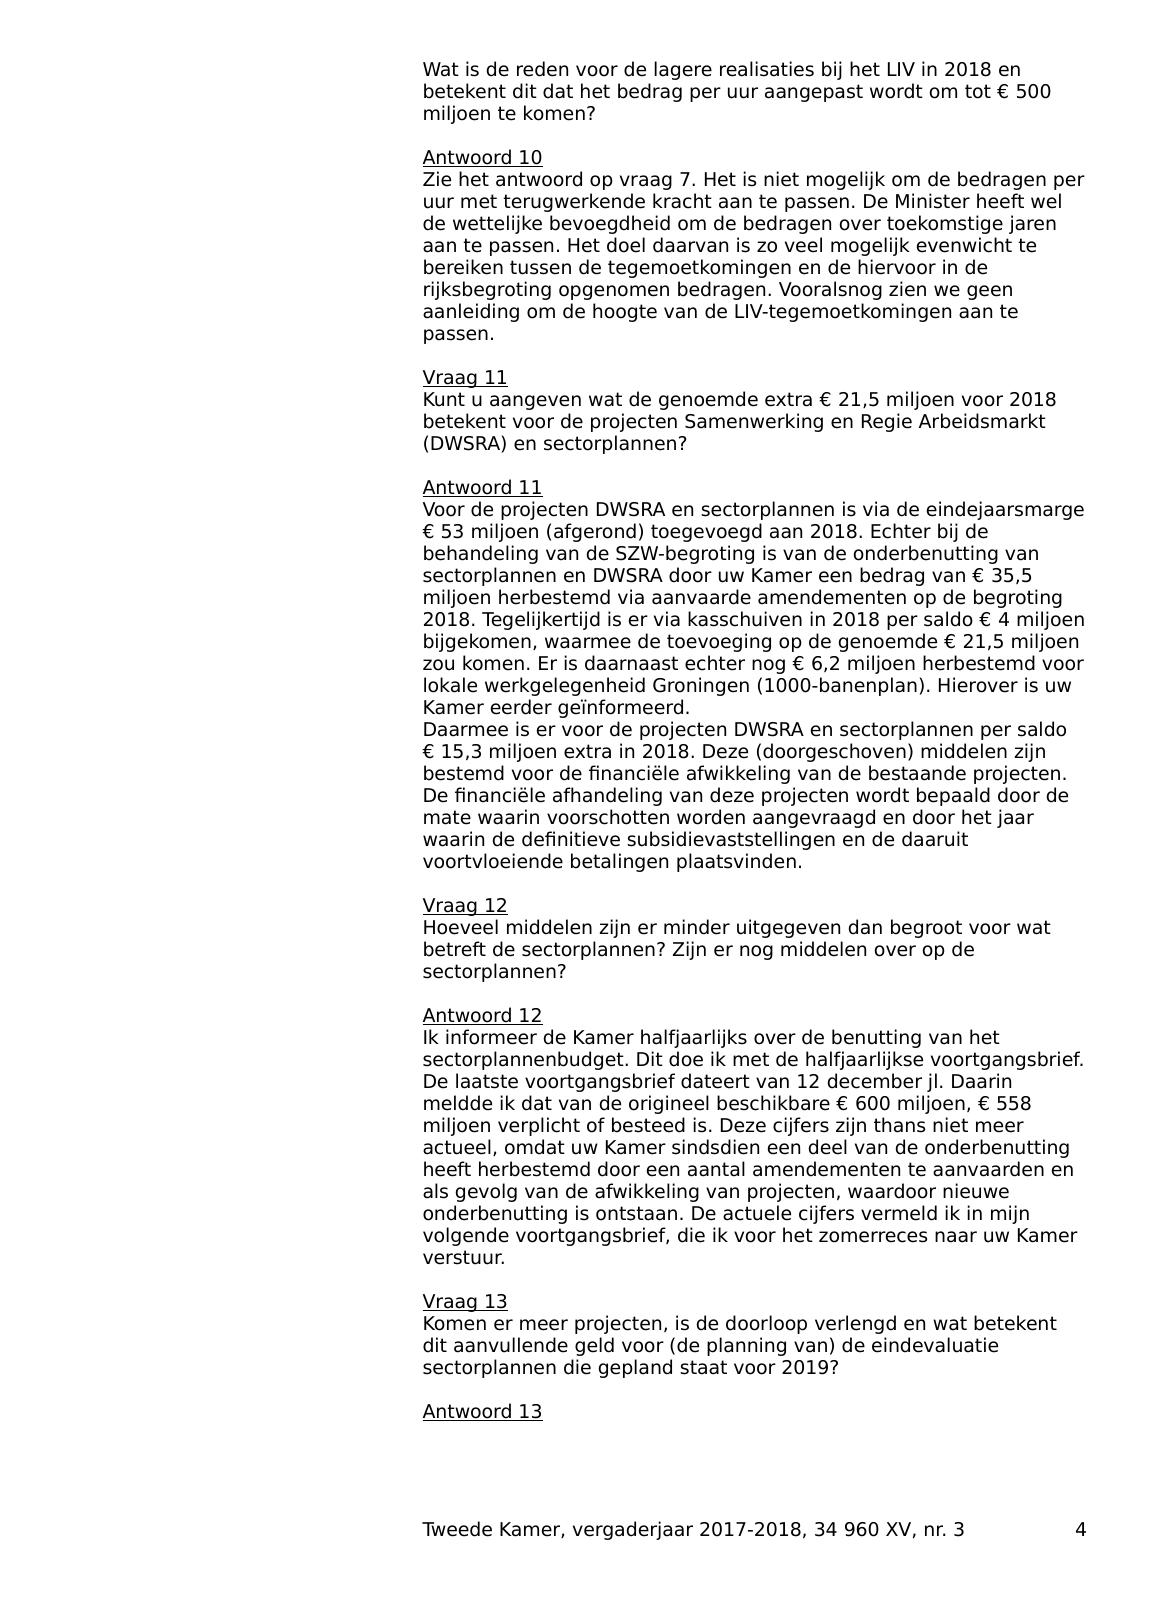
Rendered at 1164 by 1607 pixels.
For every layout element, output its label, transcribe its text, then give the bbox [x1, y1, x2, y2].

text Hoeveel middelen zijn er minder uitgegeven dan begroot voor wat betreft de sectorplannen? Zijn er nog middelen over op de sectorplannen? [422, 917, 1087, 983]
text Zie het antwoord op vraag 7. Het is niet mogelijk om de bedragen per uur met terugwerkende kracht aan te passen. De Minister heeft wel de wettelijke bevoegdheid om de bedragen over toekomstige jaren aan te passen. Het doel daarvan is zo veel mogelijk evenwicht te bereiken tussen de tegemoetkomingen en de hiervoor in de rijksbegroting opgenomen bedragen. Vooralsnog zien we geen aanleiding om de hoogte van de LIV-tegemoetkomingen aan te passen. [422, 169, 1087, 345]
text Ik informeer de Kamer halfjaarlijks over de benutting van het sectorplannenbudget. Dit doe ik met de halfjaarlijkse voortgangsbrief. De laatste voortgangsbrief dateert van 12 december jl. Daarin meldde ik dat van de origineel beschikbare € 600 miljoen, € 558 miljoen verplicht of besteed is. Deze cijfers zijn thans niet meer actueel, omdat uw Kamer sindsdien een deel van de onderbenutting heeft herbestemd door een aantal amendementen te aanvaarden en als gevolg van de afwikkeling van projecten, waardoor nieuwe onderbenutting is ontstaan. De actuele cijfers vermeld ik in mijn volgende voortgangsbrief, die ik voor het zomerreces naar uw Kamer verstuur. [422, 1027, 1087, 1269]
text Vraag 12 [422, 895, 1087, 917]
text Antwoord 11 [422, 477, 1087, 499]
text Voor de projecten DWSRA en sectorplannen is via de eindejaarsmarge € 53 miljoen (afgerond) toegevoegd aan 2018. Echter bij de behandeling van de SZW-begroting is van de onderbenutting van sectorplannen en DWSRA door uw Kamer een bedrag van € 35,5 miljoen herbestemd via aanvaarde amendementen op de begroting 2018. Tegelijkertijd is er via kasschuiven in 2018 per saldo € 4 miljoen bijgekomen, waarmee de toevoeging op de genoemde € 21,5 miljoen zou komen. Er is daarnaast echter nog € 6,2 miljoen herbestemd voor lokale werkgelegenheid Groningen (1000-banenplan). Hierover is uw Kamer eerder geïnformeerd. [422, 499, 1087, 719]
text Wat is de reden voor de lagere realisaties bij het LIV in 2018 en betekent dit dat het bedrag per uur aangepast wordt om tot € 500 miljoen te komen? [422, 59, 1087, 125]
text Vraag 13 [422, 1291, 1087, 1313]
text Daarmee is er voor de projecten DWSRA en sectorplannen per saldo € 15,3 miljoen extra in 2018. Deze (doorgeschoven) middelen zijn bestemd voor de financiële afwikkeling van de bestaande projecten. De financiële afhandeling van deze projecten wordt bepaald door de mate waarin voorschotten worden aangevraagd en door het jaar waarin de definitieve subsidievaststellingen en de daaruit voortvloeiende betalingen plaatsvinden. [422, 719, 1087, 873]
text Kunt u aangeven wat de genoemde extra € 21,5 miljoen voor 2018 betekent voor de projecten Samenwerking en Regie Arbeidsmarkt (DWSRA) en sectorplannen? [422, 389, 1087, 455]
text Antwoord 13 [422, 1401, 1087, 1423]
text Antwoord 10 [422, 147, 1087, 169]
text Antwoord 12 [422, 1005, 1087, 1027]
text Vraag 11 [422, 367, 1087, 389]
text Komen er meer projecten, is de doorloop verlengd en wat betekent dit aanvullende geld voor (de planning van) de eindevaluatie sectorplannen die gepland staat voor 2019? [422, 1313, 1087, 1379]
